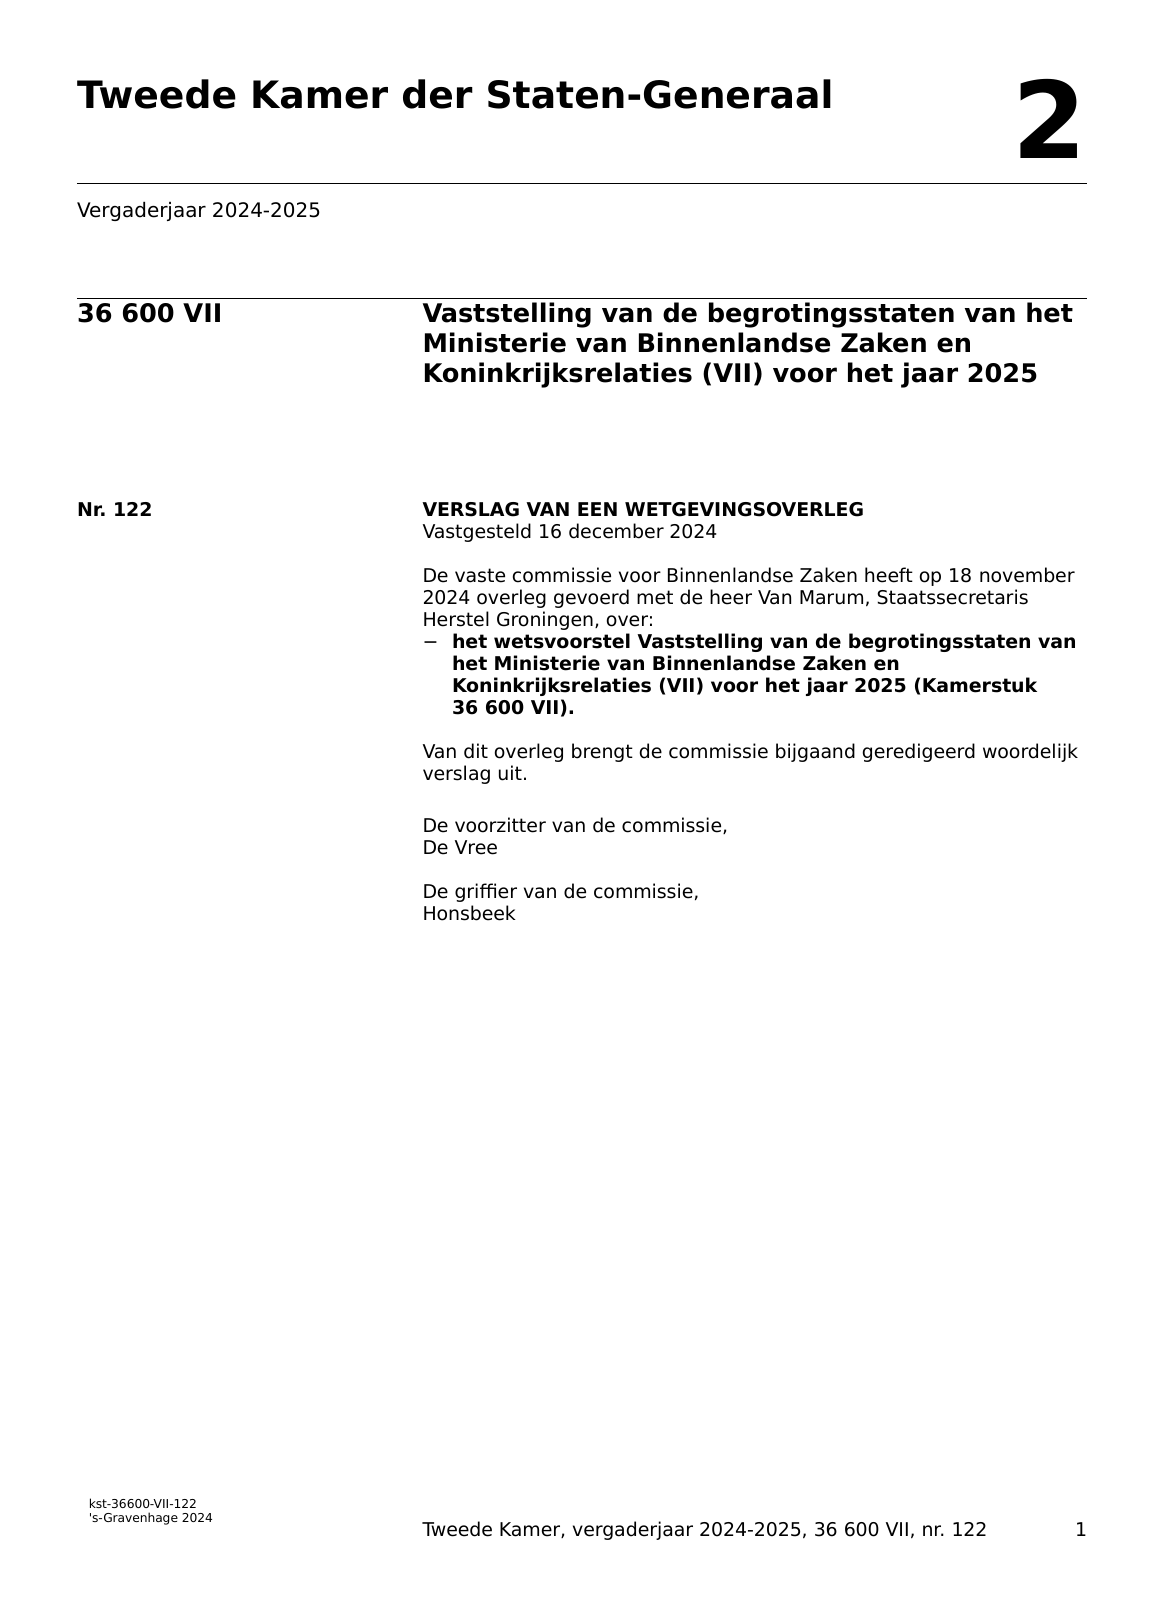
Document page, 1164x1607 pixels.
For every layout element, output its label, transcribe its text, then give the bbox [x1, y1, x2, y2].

subtitle 36 600 VII Vaststelling van de begrotingsstaten van het Ministerie van Binnenlandse Zaken en Koninkrijksrelaties (VII) voor het jaar 2025 [77, 299, 1087, 388]
table_header 2 [886, 59, 1087, 183]
text − het wetsvoorstel Vaststelling van de begrotingsstaten van het Ministerie van Binnenlandse Zaken en Koninkrijksrelaties (VII) voor het jaar 2025 (Kamerstuk 36 600 VII). [422, 631, 1087, 719]
text De vaste commissie voor Binnenlandse Zaken heeft op 18 november 2024 overleg gevoerd met de heer Van Marum, Staatssecretaris Herstel Groningen, over: [422, 565, 1087, 631]
text 's-Gravenhage 2024 [88, 1511, 323, 1525]
text De voorzitter van de commissie, De Vree [422, 815, 1087, 859]
table_header Tweede Kamer der Staten-Generaal [77, 59, 886, 183]
text Van dit overleg brengt de commissie bijgaand geredigeerd woordelijk verslag uit. [422, 741, 1087, 785]
subtitle Nr. 122 VERSLAG VAN EEN WETGEVINGSOVERLEG [77, 499, 1087, 521]
table_cell Vergaderjaar 2024-2025 [77, 184, 1087, 298]
text De griffier van de commissie, Honsbeek [422, 881, 1087, 925]
text Vastgesteld 16 december 2024 [422, 521, 1087, 543]
text kst-36600-VII-122 [88, 1497, 323, 1511]
